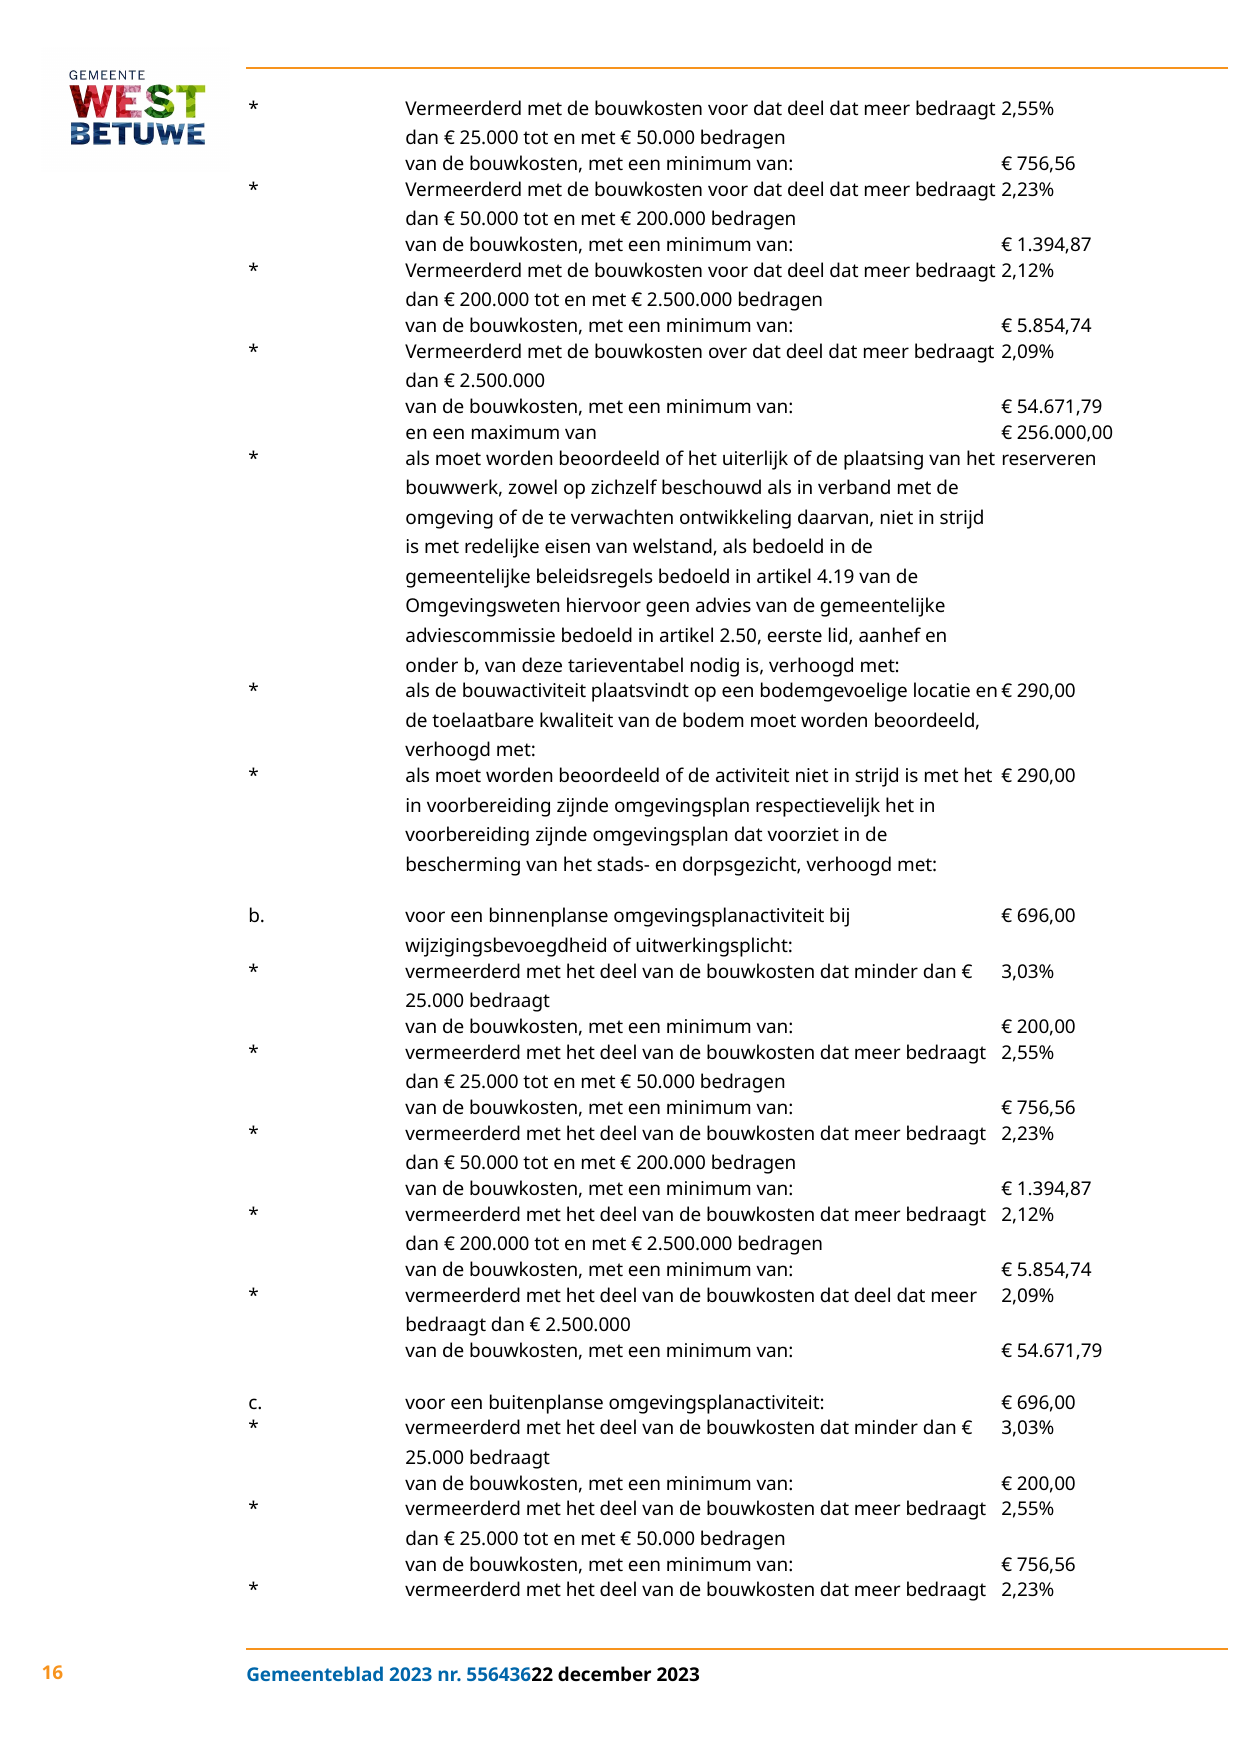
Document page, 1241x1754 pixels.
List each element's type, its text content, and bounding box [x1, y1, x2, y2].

table_cell € 54.671,79 [1001, 393, 1152, 419]
table_cell [248, 150, 405, 176]
table_cell [248, 1094, 405, 1120]
table_cell reserveren [1001, 445, 1152, 677]
table_cell [248, 419, 405, 445]
table_cell voor een buitenplanse omgevingsplanactiviteit: [405, 1389, 1001, 1414]
table_cell * [248, 176, 405, 231]
table_cell [248, 312, 405, 338]
table_cell € 5.854,74 [1001, 312, 1152, 338]
table_cell als moet worden beoordeeld of het uiterlijk of de plaatsing van het bouwwerk, zowel op zichzelf beschouwd als in verband met de omgeving of de te verwachten ontwikkeling daarvan, niet in strijd is met redelijke eisen van welstand, als bedoeld in de gemeentelijke beleidsregels bedoeld in artikel 4.19 van de Omgevingsweten hiervoor geen advies van de gemeentelijke adviescommissie bedoeld in artikel 2.50, eerste lid, aanhef en onder b, van deze tarieventabel nodig is, verhoogd met: [405, 445, 1001, 677]
table_cell b. [248, 903, 405, 958]
table_cell Vermeerderd met de bouwkosten voor dat deel dat meer bedraagt dan € 200.000 tot en met € 2.500.000 bedragen [405, 257, 1001, 312]
table_cell * [248, 1415, 405, 1470]
table_cell * [248, 763, 405, 877]
table_cell van de bouwkosten, met een minimum van: [405, 393, 1001, 419]
table_cell 2,23% [1001, 176, 1152, 231]
table_cell 3,03% [1001, 1415, 1152, 1470]
table_cell c. [248, 1389, 405, 1414]
table_cell van de bouwkosten, met een minimum van: [405, 1470, 1001, 1496]
table_cell € 5.854,74 [1001, 1256, 1152, 1282]
table_cell voor een binnenplanse omgevingsplanactiviteit bij wijzigingsbevoegdheid of uitwerkingsplicht: [405, 903, 1001, 958]
table_cell van de bouwkosten, met een minimum van: [405, 1175, 1001, 1201]
table_cell [248, 1551, 405, 1577]
table_cell van de bouwkosten, met een minimum van: [405, 312, 1001, 338]
table_cell [248, 393, 405, 419]
table_cell van de bouwkosten, met een minimum van: [405, 1338, 1001, 1363]
table_cell [1001, 877, 1152, 903]
table_cell [405, 877, 1001, 903]
table_cell 2,55% [1001, 1496, 1152, 1551]
table_cell vermeerderd met het deel van de bouwkosten dat meer bedraagt dan € 50.000 tot en met € 200.000 bedragen [405, 1120, 1001, 1175]
table_cell * [248, 338, 405, 393]
table_cell [248, 877, 405, 903]
table_cell € 1.394,87 [1001, 1175, 1152, 1201]
table_cell en een maximum van [405, 419, 1001, 445]
table_cell € 756,56 [1001, 150, 1152, 176]
table_cell Vermeerderd met de bouwkosten voor dat deel dat meer bedraagt dan € 50.000 tot en met € 200.000 bedragen [405, 176, 1001, 231]
table_cell [248, 1338, 405, 1363]
table_cell [248, 1470, 405, 1496]
table_cell [248, 1256, 405, 1282]
table_cell [248, 1363, 405, 1389]
table_cell 2,09% [1001, 338, 1152, 393]
table_cell € 200,00 [1001, 1470, 1152, 1496]
table_cell Vermeerderd met de bouwkosten voor dat deel dat meer bedraagt dan € 25.000 tot en met € 50.000 bedragen [405, 95, 1001, 150]
table_cell van de bouwkosten, met een minimum van: [405, 231, 1001, 257]
table_cell vermeerderd met het deel van de bouwkosten dat minder dan € 25.000 bedraagt [405, 1415, 1001, 1470]
table_cell € 696,00 [1001, 1389, 1152, 1414]
table_cell * [248, 678, 405, 762]
table_cell Vermeerderd met de bouwkosten over dat deel dat meer bedraagt dan € 2.500.000 [405, 338, 1001, 393]
table_cell [405, 1363, 1001, 1389]
picture [41, 47, 231, 172]
table_cell van de bouwkosten, met een minimum van: [405, 150, 1001, 176]
table_cell € 290,00 [1001, 763, 1152, 877]
table_cell van de bouwkosten, met een minimum van: [405, 1551, 1001, 1577]
table_cell als de bouwactiviteit plaatsvindt op een bodemgevoelige locatie en de toelaatbare kwaliteit van de bodem moet worden beoordeeld, verhoogd met: [405, 678, 1001, 762]
table_cell [248, 1013, 405, 1039]
table_cell € 290,00 [1001, 678, 1152, 762]
table_cell 2,55% [1001, 1039, 1152, 1094]
table_cell 2,09% [1001, 1282, 1152, 1337]
table_cell vermeerderd met het deel van de bouwkosten dat meer bedraagt dan € 25.000 tot en met € 50.000 bedragen [405, 1039, 1001, 1094]
table_cell € 756,56 [1001, 1551, 1152, 1577]
table_cell 2,23% [1001, 1120, 1152, 1175]
table_cell als moet worden beoordeeld of de activiteit niet in strijd is met het in voorbereiding zijnde omgevingsplan respectievelijk het in voorbereiding zijnde omgevingsplan dat voorziet in de bescherming van het stads- en dorpsgezicht, verhoogd met: [405, 763, 1001, 877]
table_cell 2,12% [1001, 257, 1152, 312]
table_cell vermeerderd met het deel van de bouwkosten dat minder dan € 25.000 bedraagt [405, 958, 1001, 1013]
table_cell * [248, 958, 405, 1013]
table_cell vermeerderd met het deel van de bouwkosten dat meer bedraagt dan € 25.000 tot en met € 50.000 bedragen [405, 1496, 1001, 1551]
table_cell * [248, 1577, 405, 1602]
table_cell van de bouwkosten, met een minimum van: [405, 1256, 1001, 1282]
table_cell 2,12% [1001, 1201, 1152, 1256]
table_cell € 256.000,00 [1001, 419, 1152, 445]
table_cell vermeerderd met het deel van de bouwkosten dat deel dat meer bedraagt dan € 2.500.000 [405, 1282, 1001, 1337]
table_cell [248, 231, 405, 257]
table_cell € 756,56 [1001, 1094, 1152, 1120]
table_cell 3,03% [1001, 958, 1152, 1013]
table_cell * [248, 1201, 405, 1256]
table_cell € 200,00 [1001, 1013, 1152, 1039]
table_cell [1001, 1363, 1152, 1389]
table_cell van de bouwkosten, met een minimum van: [405, 1013, 1001, 1039]
table_cell [248, 1175, 405, 1201]
table_cell van de bouwkosten, met een minimum van: [405, 1094, 1001, 1120]
table_cell * [248, 1282, 405, 1337]
table_cell € 696,00 [1001, 903, 1152, 958]
table_cell € 1.394,87 [1001, 231, 1152, 257]
table_cell * [248, 257, 405, 312]
table_cell 2,23% [1001, 1577, 1152, 1602]
table_cell * [248, 95, 405, 150]
table_cell * [248, 1120, 405, 1175]
table_cell vermeerderd met het deel van de bouwkosten dat meer bedraagt [405, 1577, 1001, 1602]
table_cell € 54.671,79 [1001, 1338, 1152, 1363]
table_cell * [248, 1496, 405, 1551]
table_cell 2,55% [1001, 95, 1152, 150]
table_cell * [248, 445, 405, 677]
table_cell vermeerderd met het deel van de bouwkosten dat meer bedraagt dan € 200.000 tot en met € 2.500.000 bedragen [405, 1201, 1001, 1256]
table_cell * [248, 1039, 405, 1094]
